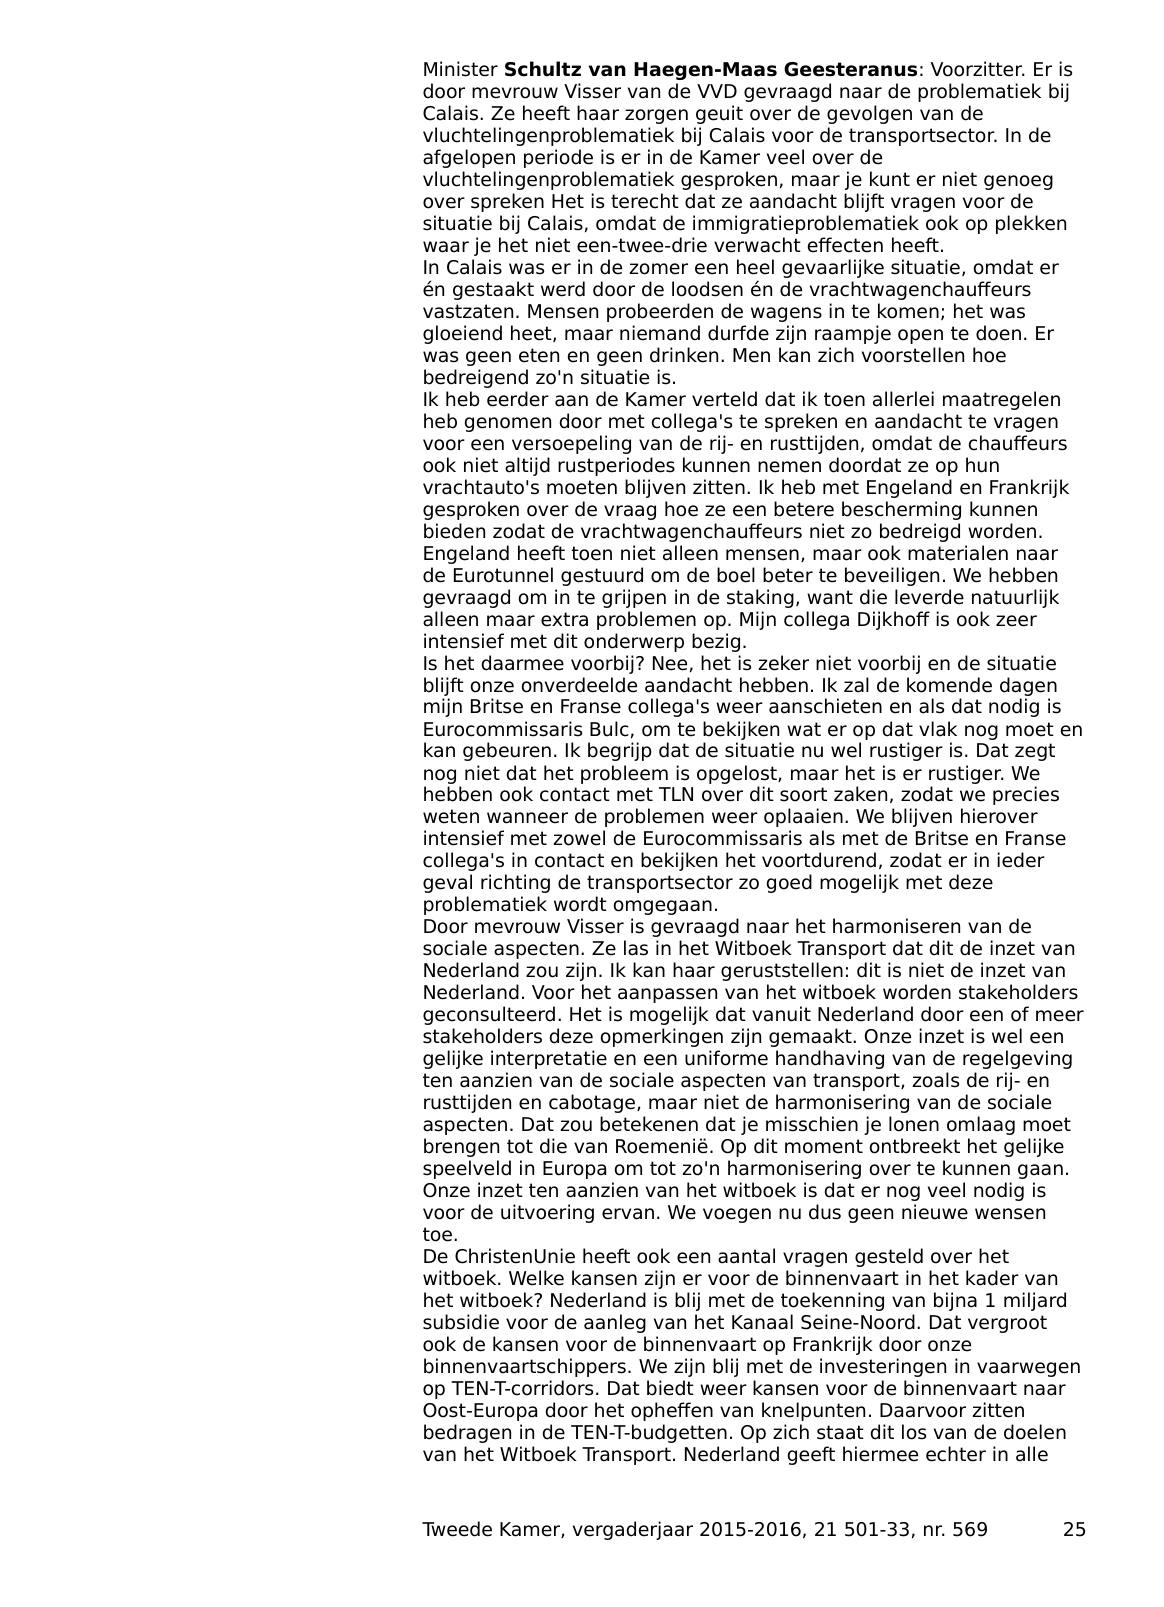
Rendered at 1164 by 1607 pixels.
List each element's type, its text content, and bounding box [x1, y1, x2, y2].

text Minister Schultz van Haegen-Maas Geesteranus: Voorzitter. Er is door mevrouw Visser van de VVD gevraagd naar de problematiek bij Calais. Ze heeft haar zorgen geuit over de gevolgen van de vluchtelingenproblematiek bij Calais voor de transportsector. In de afgelopen periode is er in de Kamer veel over de vluchtelingenproblematiek gesproken, maar je kunt er niet genoeg over spreken Het is terecht dat ze aandacht blijft vragen voor de situatie bij Calais, omdat de immigratieproblematiek ook op plekken waar je het niet een-twee-drie verwacht effecten heeft. [422, 59, 1087, 257]
text De ChristenUnie heeft ook een aantal vragen gesteld over het witboek. Welke kansen zijn er voor de binnenvaart in het kader van het witboek? Nederland is blij met de toekenning van bijna 1 miljard subsidie voor de aanleg van het Kanaal Seine-Noord. Dat vergroot ook de kansen voor de binnenvaart op Frankrijk door onze binnenvaartschippers. We zijn blij met de investeringen in vaarwegen op TEN-T-corridors. Dat biedt weer kansen voor de binnenvaart naar Oost-Europa door het opheffen van knelpunten. Daarvoor zitten bedragen in de TEN-T-budgetten. Op zich staat dit los van de doelen van het Witboek Transport. Nederland geeft hiermee echter in alle [422, 1246, 1087, 1466]
text In Calais was er in de zomer een heel gevaarlijke situatie, omdat er én gestaakt werd door de loodsen én de vrachtwagenchauffeurs vastzaten. Mensen probeerden de wagens in te komen; het was gloeiend heet, maar niemand durfde zijn raampje open te doen. Er was geen eten en geen drinken. Men kan zich voorstellen hoe bedreigend zo'n situatie is. [422, 257, 1087, 389]
text Ik heb eerder aan de Kamer verteld dat ik toen allerlei maatregelen heb genomen door met collega's te spreken en aandacht te vragen voor een versoepeling van de rij- en rusttijden, omdat de chauffeurs ook niet altijd rustperiodes kunnen nemen doordat ze op hun vrachtauto's moeten blijven zitten. Ik heb met Engeland en Frankrijk gesproken over de vraag hoe ze een betere bescherming kunnen bieden zodat de vrachtwagenchauffeurs niet zo bedreigd worden. Engeland heeft toen niet alleen mensen, maar ook materialen naar de Eurotunnel gestuurd om de boel beter te beveiligen. We hebben gevraagd om in te grijpen in de staking, want die leverde natuurlijk alleen maar extra problemen op. Mijn collega Dijkhoff is ook zeer intensief met dit onderwerp bezig. [422, 389, 1087, 652]
text Is het daarmee voorbij? Nee, het is zeker niet voorbij en de situatie blijft onze onverdeelde aandacht hebben. Ik zal de komende dagen mijn Britse en Franse collega's weer aanschieten en als dat nodig is Eurocommissaris Bulc, om te bekijken wat er op dat vlak nog moet en kan gebeuren. Ik begrijp dat de situatie nu wel rustiger is. Dat zegt nog niet dat het probleem is opgelost, maar het is er rustiger. We hebben ook contact met TLN over dit soort zaken, zodat we precies weten wanneer de problemen weer oplaaien. We blijven hierover intensief met zowel de Eurocommissaris als met de Britse en Franse collega's in contact en bekijken het voortdurend, zodat er in ieder geval richting de transportsector zo goed mogelijk met deze problematiek wordt omgegaan. [422, 652, 1087, 916]
text Door mevrouw Visser is gevraagd naar het harmoniseren van de sociale aspecten. Ze las in het Witboek Transport dat dit de inzet van Nederland zou zijn. Ik kan haar geruststellen: dit is niet de inzet van Nederland. Voor het aanpassen van het witboek worden stakeholders geconsulteerd. Het is mogelijk dat vanuit Nederland door een of meer stakeholders deze opmerkingen zijn gemaakt. Onze inzet is wel een gelijke interpretatie en een uniforme handhaving van de regelgeving ten aanzien van de sociale aspecten van transport, zoals de rij- en rusttijden en cabotage, maar niet de harmonisering van de sociale aspecten. Dat zou betekenen dat je misschien je lonen omlaag moet brengen tot die van Roemenië. Op dit moment ontbreekt het gelijke speelveld in Europa om tot zo'n harmonisering over te kunnen gaan. Onze inzet ten aanzien van het witboek is dat er nog veel nodig is voor de uitvoering ervan. We voegen nu dus geen nieuwe wensen toe. [422, 916, 1087, 1246]
